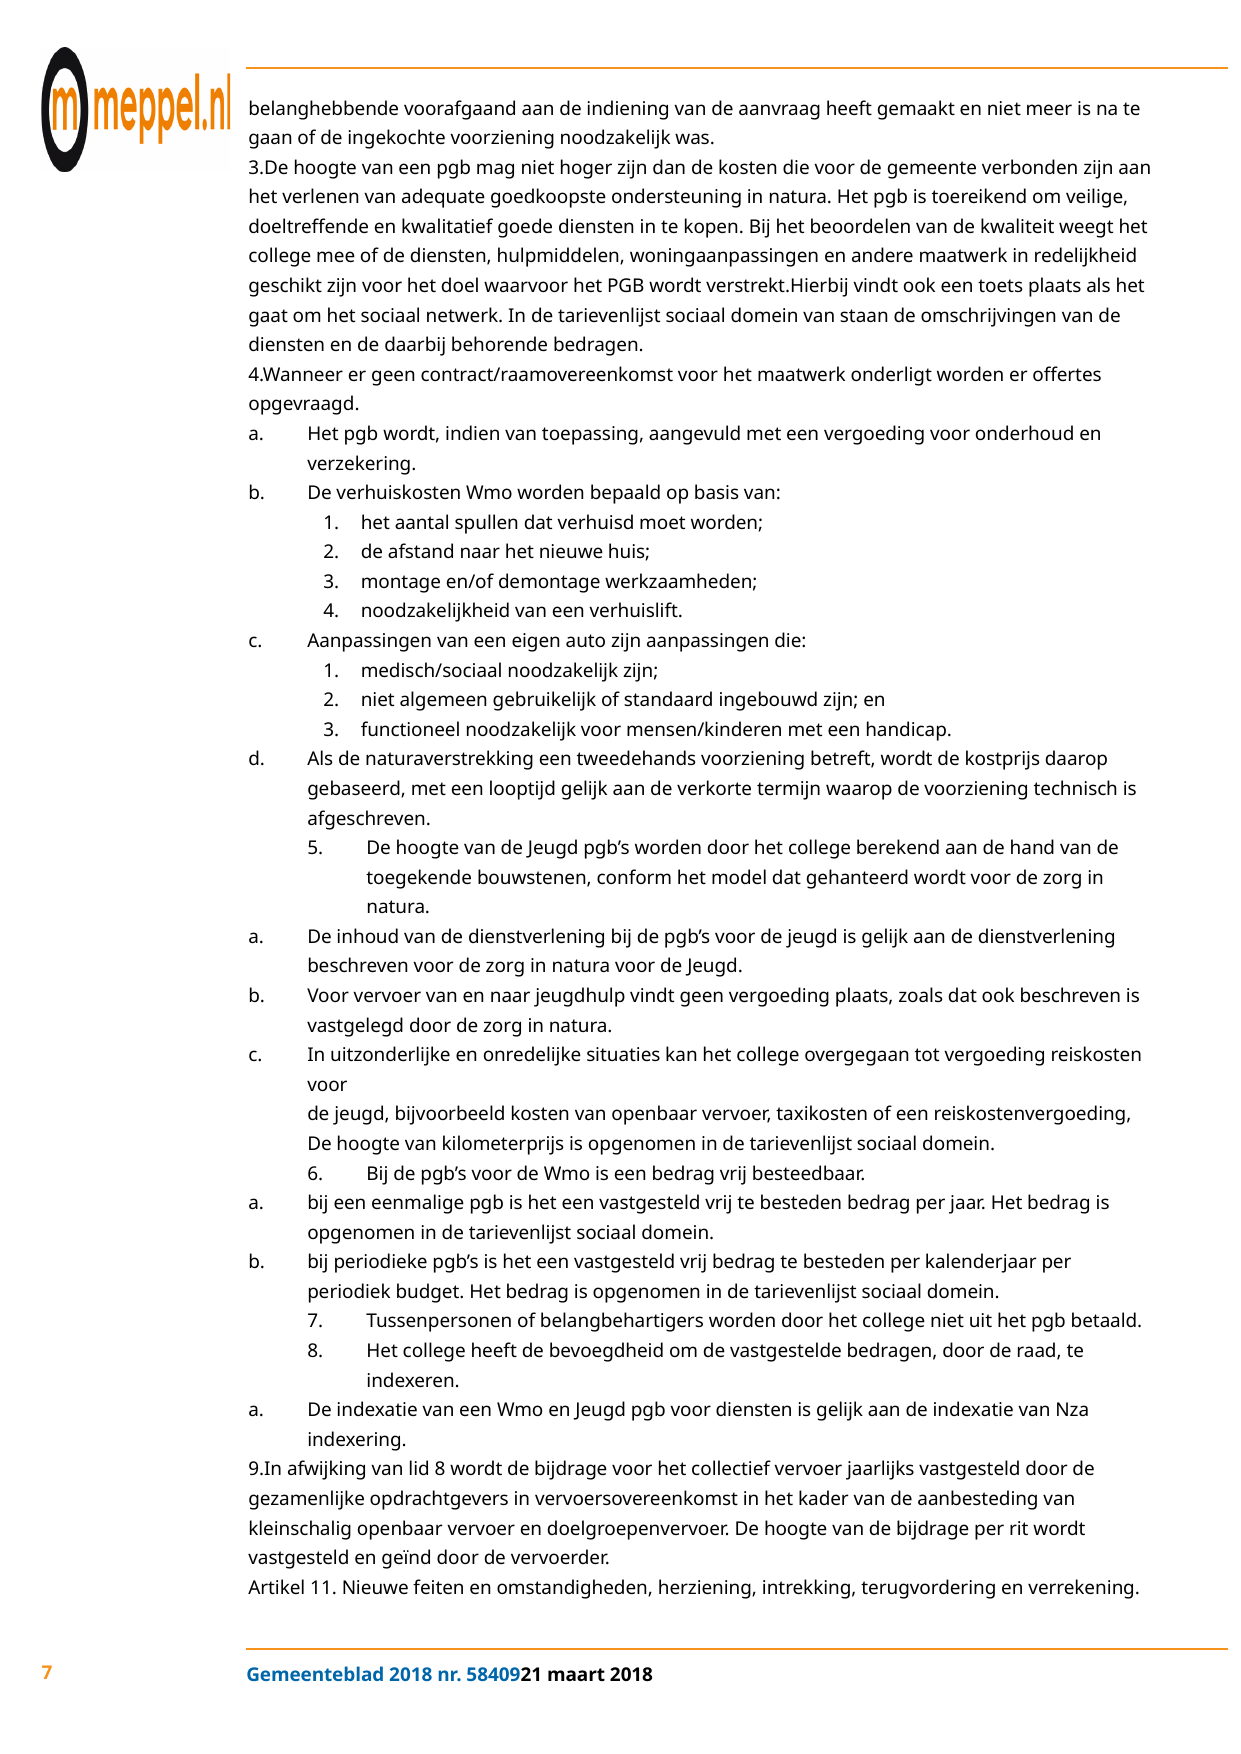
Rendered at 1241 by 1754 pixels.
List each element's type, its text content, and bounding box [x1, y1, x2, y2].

list De indexatie van een Wmo en Jeugd pgb voor diensten is gelijk aan de indexatie van Nza indexering. [248, 1396, 1152, 1452]
list Het college heeft de bevoegdheid om de vastgestelde bedragen, door de raad, te indexeren. [307, 1337, 1152, 1393]
list Het pgb wordt, indien van toepassing, aangevuld met een vergoeding voor onderhoud en verzekering. [248, 420, 1152, 476]
text diensten en de daarbij behorende bedragen. [248, 331, 1152, 357]
list De verhuiskosten Wmo worden bepaald op basis van: [248, 479, 1152, 505]
list het aantal spullen dat verhuisd moet worden; [323, 509, 1152, 535]
text 3.De hoogte van een pgb mag niet hoger zijn dan de kosten die voor de gemeente verbonden zijn aan het verlenen van adequate goedkoopste ondersteuning in natura. Het pgb is toereikend om veilige, [248, 154, 1152, 209]
list bij periodieke pgb’s is het een vastgesteld vrij bedrag te besteden per kalenderjaar per periodiek budget. Het bedrag is opgenomen in de tarievenlijst sociaal domein. [248, 1248, 1152, 1304]
text doeltreffende en kwalitatief goede diensten in te kopen. Bij het beoordelen van de kwaliteit weegt het college mee of de diensten, hulpmiddelen, woningaanpassingen en andere maatwerk in redelijkheid [248, 213, 1152, 268]
text opgevraagd. [248, 391, 1152, 416]
list Tussenpersonen of belangbehartigers worden door het college niet uit het pgb betaald. [307, 1308, 1152, 1333]
text 9.In afwijking van lid 8 wordt de bijdrage voor het collectief vervoer jaarlijks vastgesteld door de gezamenlijke opdrachtgevers in vervoersovereenkomst in het kader van de aanbesteding van [248, 1456, 1152, 1511]
list Als de naturaverstrekking een tweedehands voorziening betreft, wordt de kostprijs daarop gebaseerd, met een looptijd gelijk aan de verkorte termijn waarop de voorziening technisch is [248, 746, 1152, 801]
list noodzakelijkheid van een verhuislift. [323, 598, 1152, 623]
text geschikt zijn voor het doel waarvoor het PGB wordt verstrekt.Hierbij vindt ook een toets plaats als het gaat om het sociaal netwerk. In de tarievenlijst sociaal domein van staan de omschrijvingen van de [248, 272, 1152, 328]
list bij een eenmalige pgb is het een vastgesteld vrij te besteden bedrag per jaar. Het bedrag is opgenomen in de tarievenlijst sociaal domein. [248, 1189, 1152, 1245]
list afgeschreven. [248, 805, 1152, 831]
text Artikel 11. Nieuwe feiten en omstandigheden, herziening, intrekking, terugvordering en verrekening. [248, 1574, 1152, 1600]
text 4.Wanneer er geen contract/raamovereenkomst voor het maatwerk onderligt worden er offertes [248, 361, 1152, 387]
list De inhoud van de dienstverlening bij de pgb’s voor de jeugd is gelijk aan de dienstverlening beschreven voor de zorg in natura voor de Jeugd. [248, 923, 1152, 978]
list De hoogte van de Jeugd pgb’s worden door het college berekend aan de hand van de toegekende bouwstenen, conform het model dat gehanteerd wordt voor de zorg in natura. [307, 834, 1152, 919]
list functioneel noodzakelijk voor mensen/kinderen met een handicap. [323, 716, 1152, 742]
list niet algemeen gebruikelijk of standaard ingebouwd zijn; en [323, 686, 1152, 712]
list montage en/of demontage werkzaamheden; [323, 568, 1152, 594]
text belanghebbende voorafgaand aan de indiening van de aanvraag heeft gemaakt en niet meer is na te gaan of de ingekochte voorziening noodzakelijk was. [248, 95, 1152, 150]
list Bij de pgb’s voor de Wmo is een bedrag vrij besteedbaar. [307, 1160, 1152, 1186]
text kleinschalig openbaar vervoer en doelgroepenvervoer. De hoogte van de bijdrage per rit wordt vastgesteld en geïnd door de vervoerder. [248, 1515, 1152, 1570]
list de jeugd, bijvoorbeeld kosten van openbaar vervoer, taxikosten of een reiskostenvergoeding, De hoogte van kilometerprijs is opgenomen in de tarievenlijst sociaal domein. [248, 1101, 1152, 1156]
list In uitzonderlijke en onredelijke situaties kan het college overgegaan tot vergoeding reiskosten voor [248, 1041, 1152, 1097]
list Aanpassingen van een eigen auto zijn aanpassingen die: [248, 627, 1152, 653]
picture [41, 47, 231, 172]
list medisch/sociaal noodzakelijk zijn; [323, 657, 1152, 683]
list Voor vervoer van en naar jeugdhulp vindt geen vergoeding plaats, zoals dat ook beschreven is vastgelegd door de zorg in natura. [248, 982, 1152, 1038]
list de afstand naar het nieuwe huis; [323, 538, 1152, 564]
